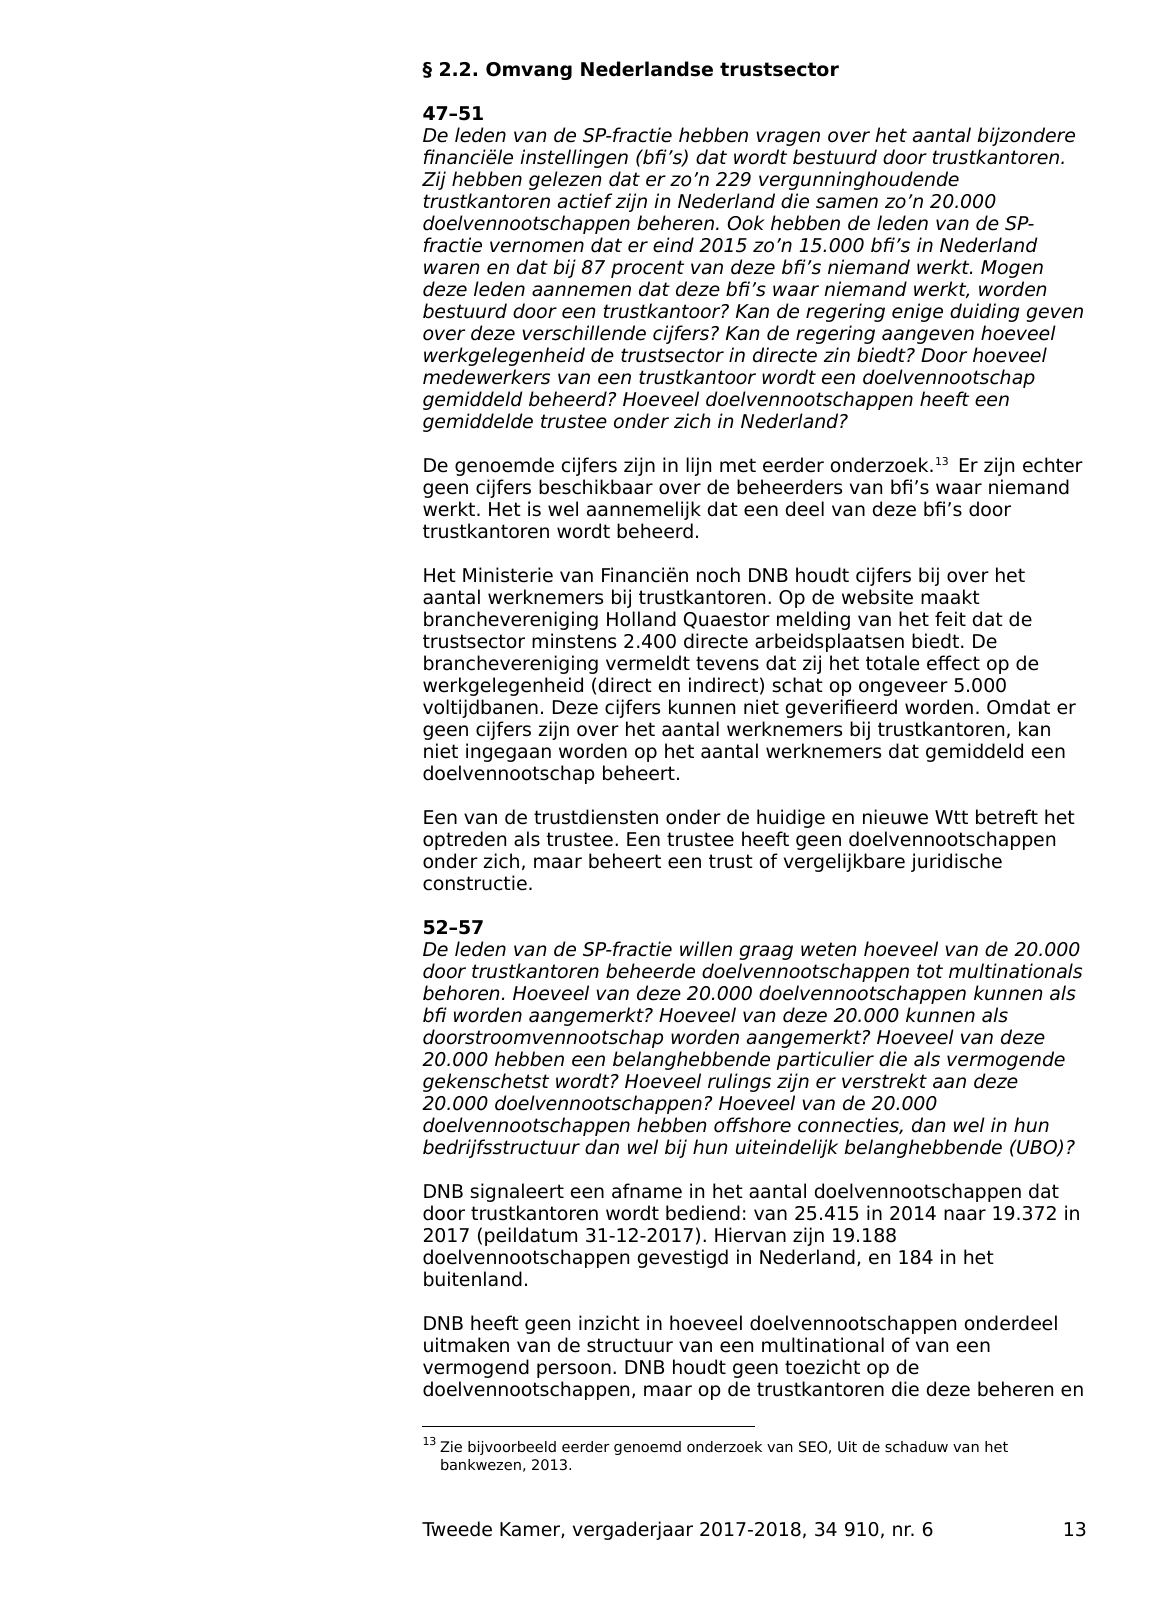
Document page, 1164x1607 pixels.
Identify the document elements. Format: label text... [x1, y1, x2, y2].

text De genoemde cijfers zijn in lijn met eerder onderzoek. Er zijn echter geen cijfers beschikbaar over de beheerders van bfi’s waar niemand werkt. Het is wel aannemelijk dat een deel van deze bfi’s door trustkantoren wordt beheerd. [422, 455, 1087, 543]
text DNB signaleert een afname in het aantal doelvennootschappen dat door trustkantoren wordt bediend: van 25.415 in 2014 naar 19.372 in 2017 (peildatum 31-12-2017). Hiervan zijn 19.188 doelvennootschappen gevestigd in Nederland, en 184 in het buitenland. [422, 1181, 1087, 1291]
text 52–57 [422, 917, 1087, 939]
text De leden van de SP-fractie hebben vragen over het aantal bijzondere financiële instellingen (bfi’s) dat wordt bestuurd door trustkantoren. Zij hebben gelezen dat er zo’n 229 vergunninghoudende trustkantoren actief zijn in Nederland die samen zo’n 20.000 doelvennootschappen beheren. Ook hebben de leden van de SP-fractie vernomen dat er eind 2015 zo’n 15.000 bfi’s in Nederland waren en dat bij 87 procent van deze bfi’s niemand werkt. Mogen deze leden aannemen dat deze bfi’s waar niemand werkt, worden bestuurd door een trustkantoor? Kan de regering enige duiding geven over deze verschillende cijfers? Kan de regering aangeven hoeveel werkgelegenheid de trustsector in directe zin biedt? Door hoeveel medewerkers van een trustkantoor wordt een doelvennootschap gemiddeld beheerd? Hoeveel doelvennootschappen heeft een gemiddelde trustee onder zich in Nederland? [422, 125, 1087, 433]
text Het Ministerie van Financiën noch DNB houdt cijfers bij over het aantal werknemers bij trustkantoren. Op de website maakt branchevereniging Holland Quaestor melding van het feit dat de trustsector minstens 2.400 directe arbeidsplaatsen biedt. De branchevereniging vermeldt tevens dat zij het totale effect op de werkgelegenheid (direct en indirect) schat op ongeveer 5.000 voltijdbanen. Deze cijfers kunnen niet geverifieerd worden. Omdat er geen cijfers zijn over het aantal werknemers bij trustkantoren, kan niet ingegaan worden op het aantal werknemers dat gemiddeld een doelvennootschap beheert. [422, 565, 1087, 785]
text Een van de trustdiensten onder de huidige en nieuwe Wtt betreft het optreden als trustee. Een trustee heeft geen doelvennootschappen onder zich, maar beheert een trust of vergelijkbare juridische constructie. [422, 807, 1087, 895]
text De leden van de SP-fractie willen graag weten hoeveel van de 20.000 door trustkantoren beheerde doelvennootschappen tot multinationals behoren. Hoeveel van deze 20.000 doelvennootschappen kunnen als bfi worden aangemerkt? Hoeveel van deze 20.000 kunnen als doorstroomvennootschap worden aangemerkt? Hoeveel van deze 20.000 hebben een belanghebbende particulier die als vermogende gekenschetst wordt? Hoeveel rulings zijn er verstrekt aan deze 20.000 doelvennootschappen? Hoeveel van de 20.000 doelvennootschappen hebben offshore connecties, dan wel in hun bedrijfsstructuur dan wel bij hun uiteindelijk belanghebbende (UBO)? [422, 939, 1087, 1159]
text DNB heeft geen inzicht in hoeveel doelvennootschappen onderdeel uitmaken van de structuur van een multinational of van een vermogend persoon. DNB houdt geen toezicht op de doelvennootschappen, maar op de trustkantoren die deze beheren en [422, 1313, 1087, 1401]
text Zie bijvoorbeeld eerder genoemd onderzoek van SEO, Uit de schaduw van het bankwezen, 2013. [422, 1435, 1087, 1474]
subtitle § 2.2. Omvang Nederlandse trustsector [422, 59, 1087, 81]
text 47–51 [422, 103, 1087, 125]
